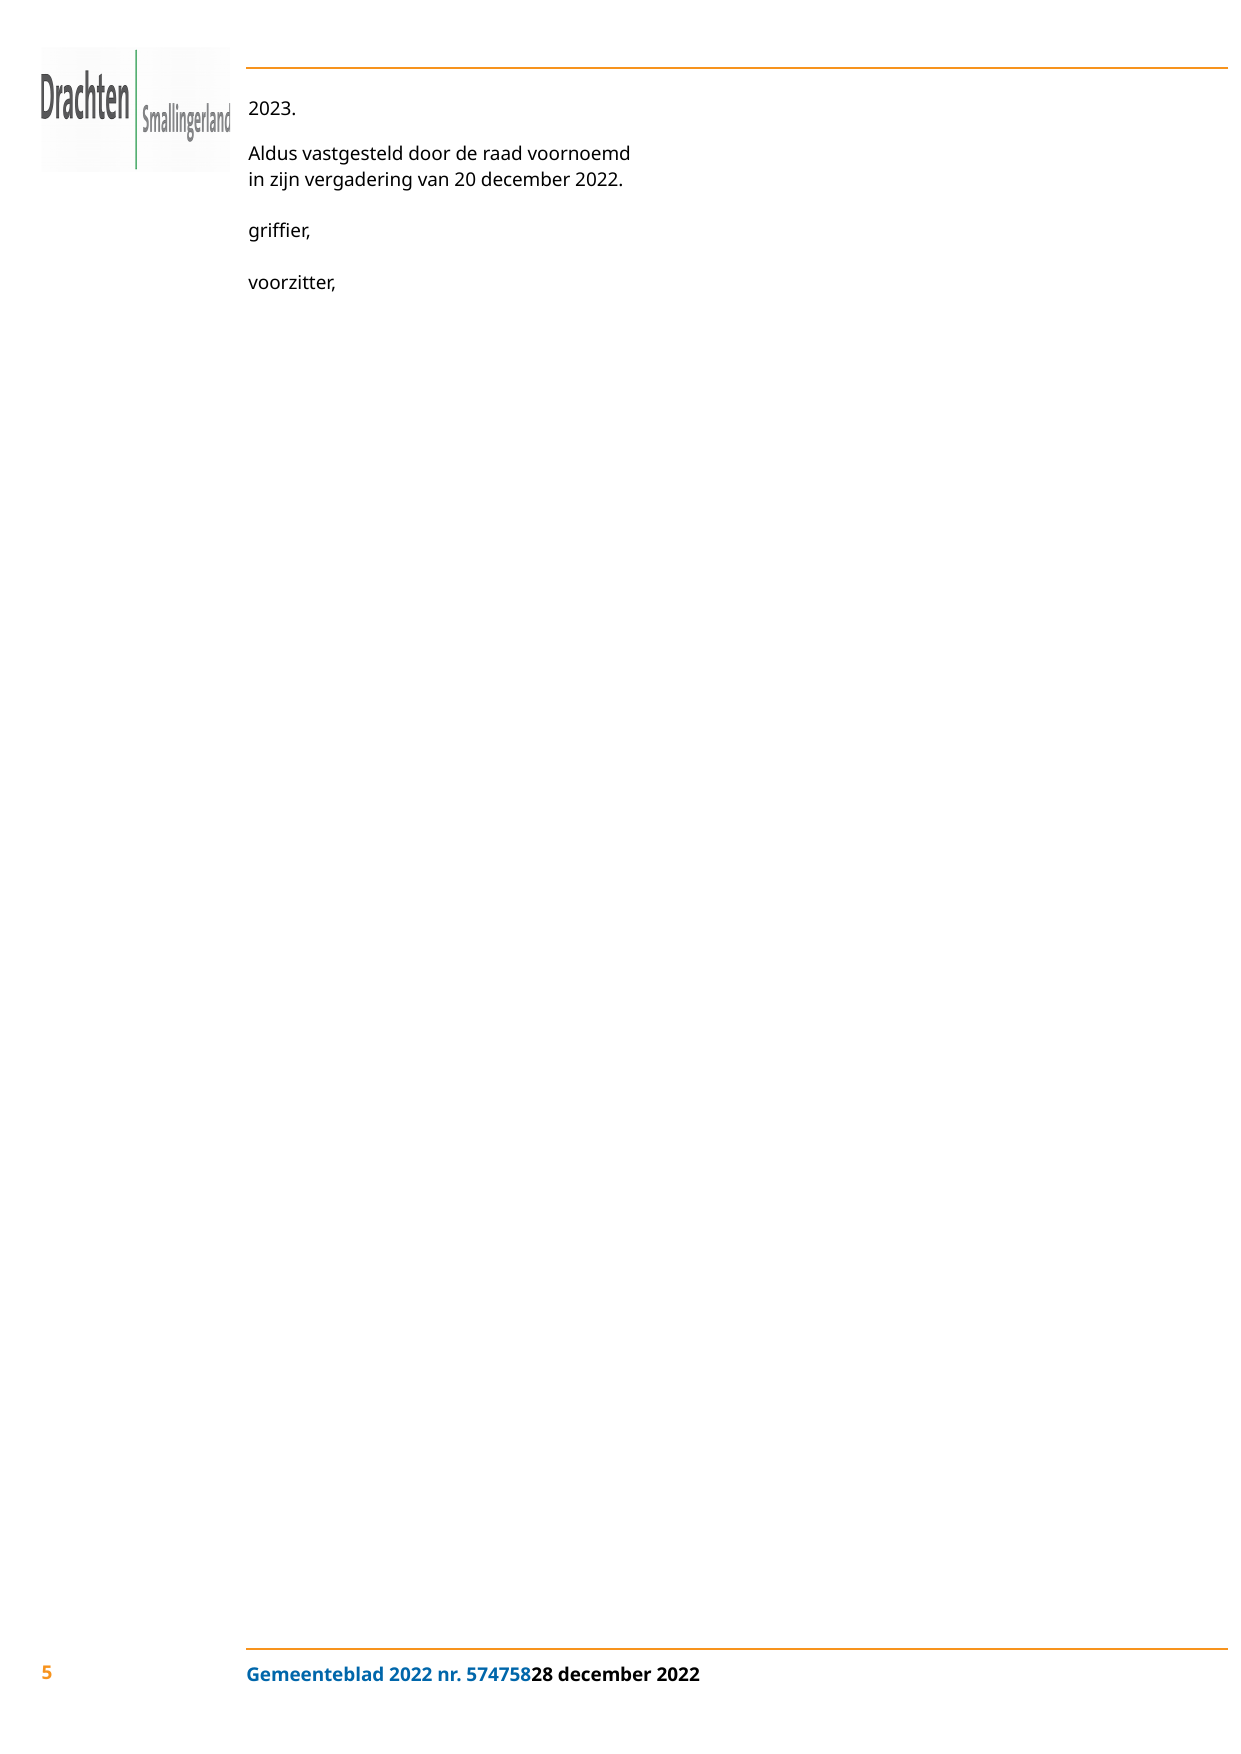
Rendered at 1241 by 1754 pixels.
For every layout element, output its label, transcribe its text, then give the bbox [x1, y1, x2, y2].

picture [41, 47, 231, 172]
text voorzitter, [248, 269, 1152, 295]
text in zijn vergadering van 20 december 2022. [248, 166, 1152, 192]
text 2023. [248, 95, 1152, 121]
text Aldus vastgesteld door de raad voornoemd [248, 140, 1152, 166]
text griffier, [248, 218, 1152, 243]
